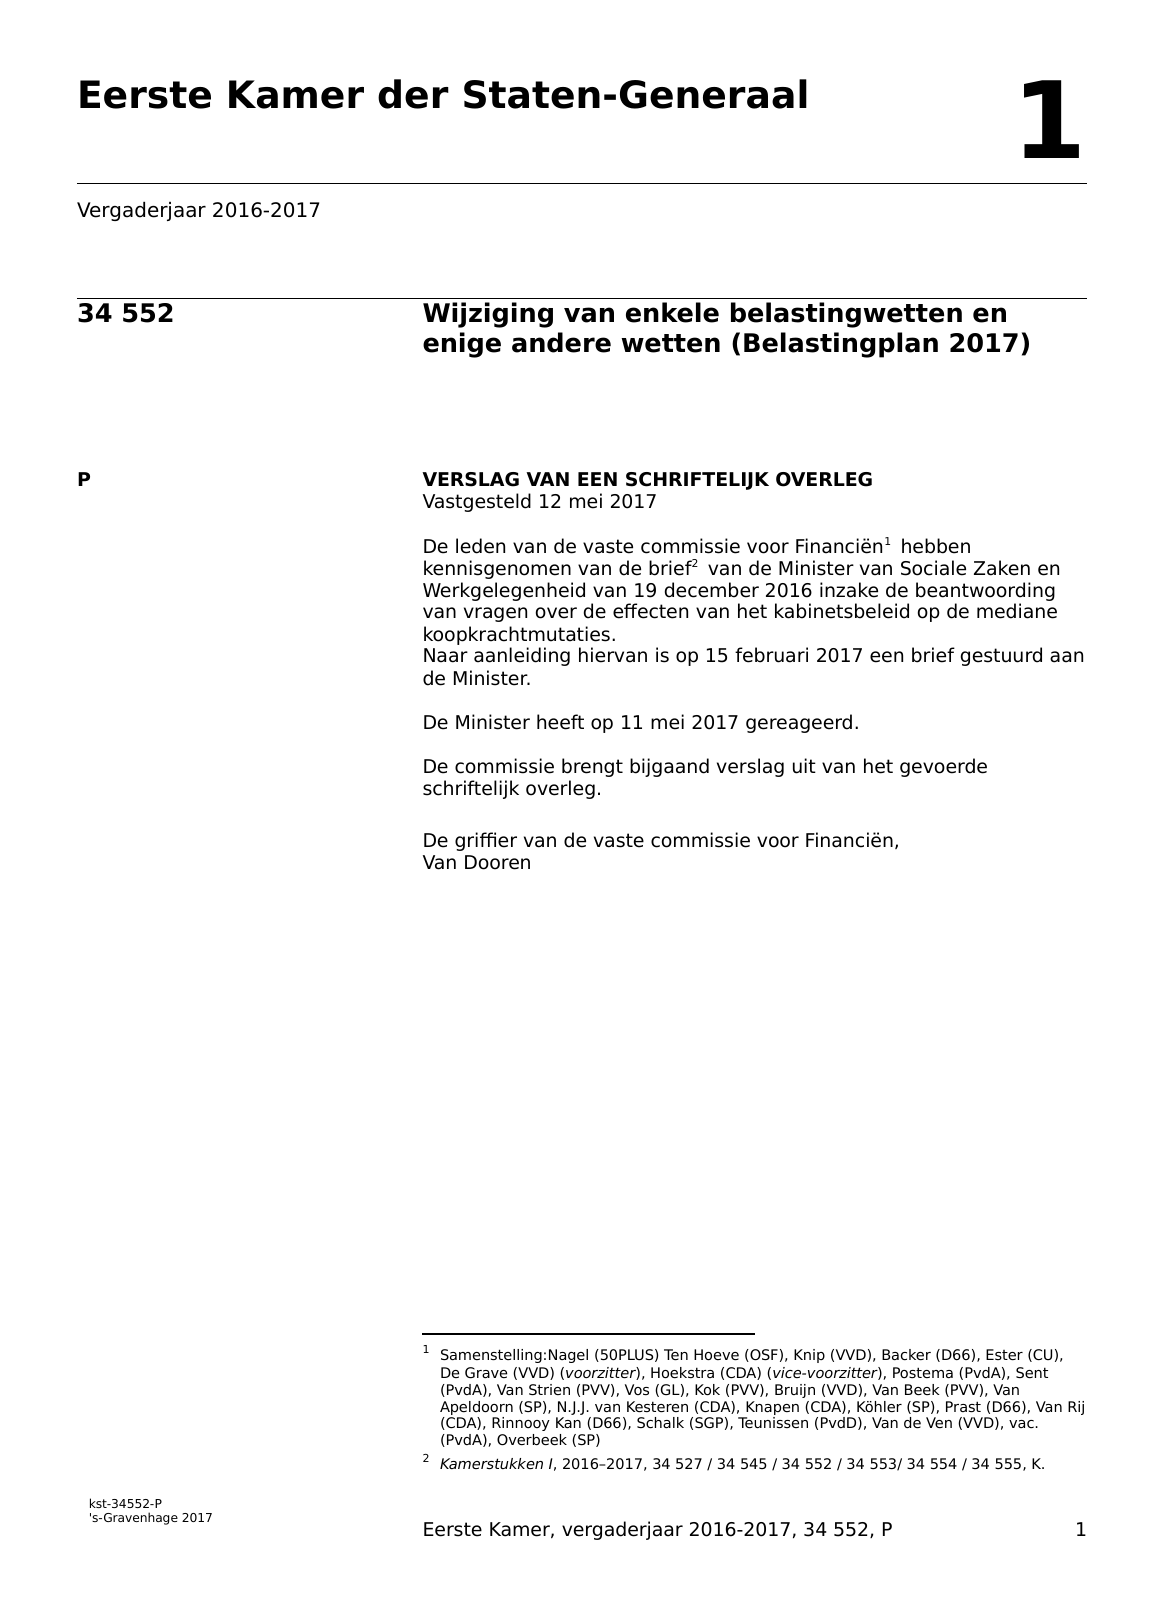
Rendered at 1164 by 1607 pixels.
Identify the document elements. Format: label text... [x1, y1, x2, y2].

text De leden van de vaste commissie voor Financiën hebben kennisgenomen van de brief van de Minister van Sociale Zaken en Werkgelegenheid van 19 december 2016 inzake de beantwoording van vragen over de effecten van het kabinetsbeleid op de mediane koopkrachtmutaties. [422, 536, 1087, 645]
text Kamerstukken I, 2016–2017, 34 527 / 34 545 / 34 552 / 34 553/ 34 554 / 34 555, K. [422, 1452, 1087, 1474]
text Vastgesteld 12 mei 2017 [422, 491, 1087, 513]
text De Minister heeft op 11 mei 2017 gereageerd. [422, 712, 1087, 733]
subtitle 34 552 Wijziging van enkele belastingwetten en enige andere wetten (Belastingplan 2017) [77, 299, 1087, 358]
text kst-34552-P [88, 1497, 323, 1511]
subtitle P VERSLAG VAN EEN SCHRIFTELIJK OVERLEG [77, 469, 1087, 491]
table_header Eerste Kamer der Staten-Generaal [77, 59, 886, 183]
text Naar aanleiding hiervan is op 15 februari 2017 een brief gestuurd aan de Minister. [422, 645, 1087, 689]
text 's-Gravenhage 2017 [88, 1511, 323, 1525]
table_header 1 [886, 59, 1087, 183]
table_cell Vergaderjaar 2016-2017 [77, 184, 1087, 298]
text De griffier van de vaste commissie voor Financiën, Van Dooren [422, 830, 1087, 874]
text De commissie brengt bijgaand verslag uit van het gevoerde schriftelijk overleg. [422, 756, 1087, 800]
text Samenstelling:Nagel (50PLUS) Ten Hoeve (OSF), Knip (VVD), Backer (D66), Ester (CU), De Grave (VVD) (voorzitter), Hoekstra (CDA) (vice-voorzitter), Postema (PvdA), Sent (PvdA), Van Strien (PVV), Vos (GL), Kok (PVV), Bruijn (VVD), Van Beek (PVV), Van Apeldoorn (SP), N.J.J. van Kesteren (CDA), Knapen (CDA), Köhler (SP), Prast (D66), Van Rij (CDA), Rinnooy Kan (D66), Schalk (SGP), Teunissen (PvdD), Van de Ven (VVD), vac. (PvdA), Overbeek (SP) [422, 1343, 1087, 1449]
